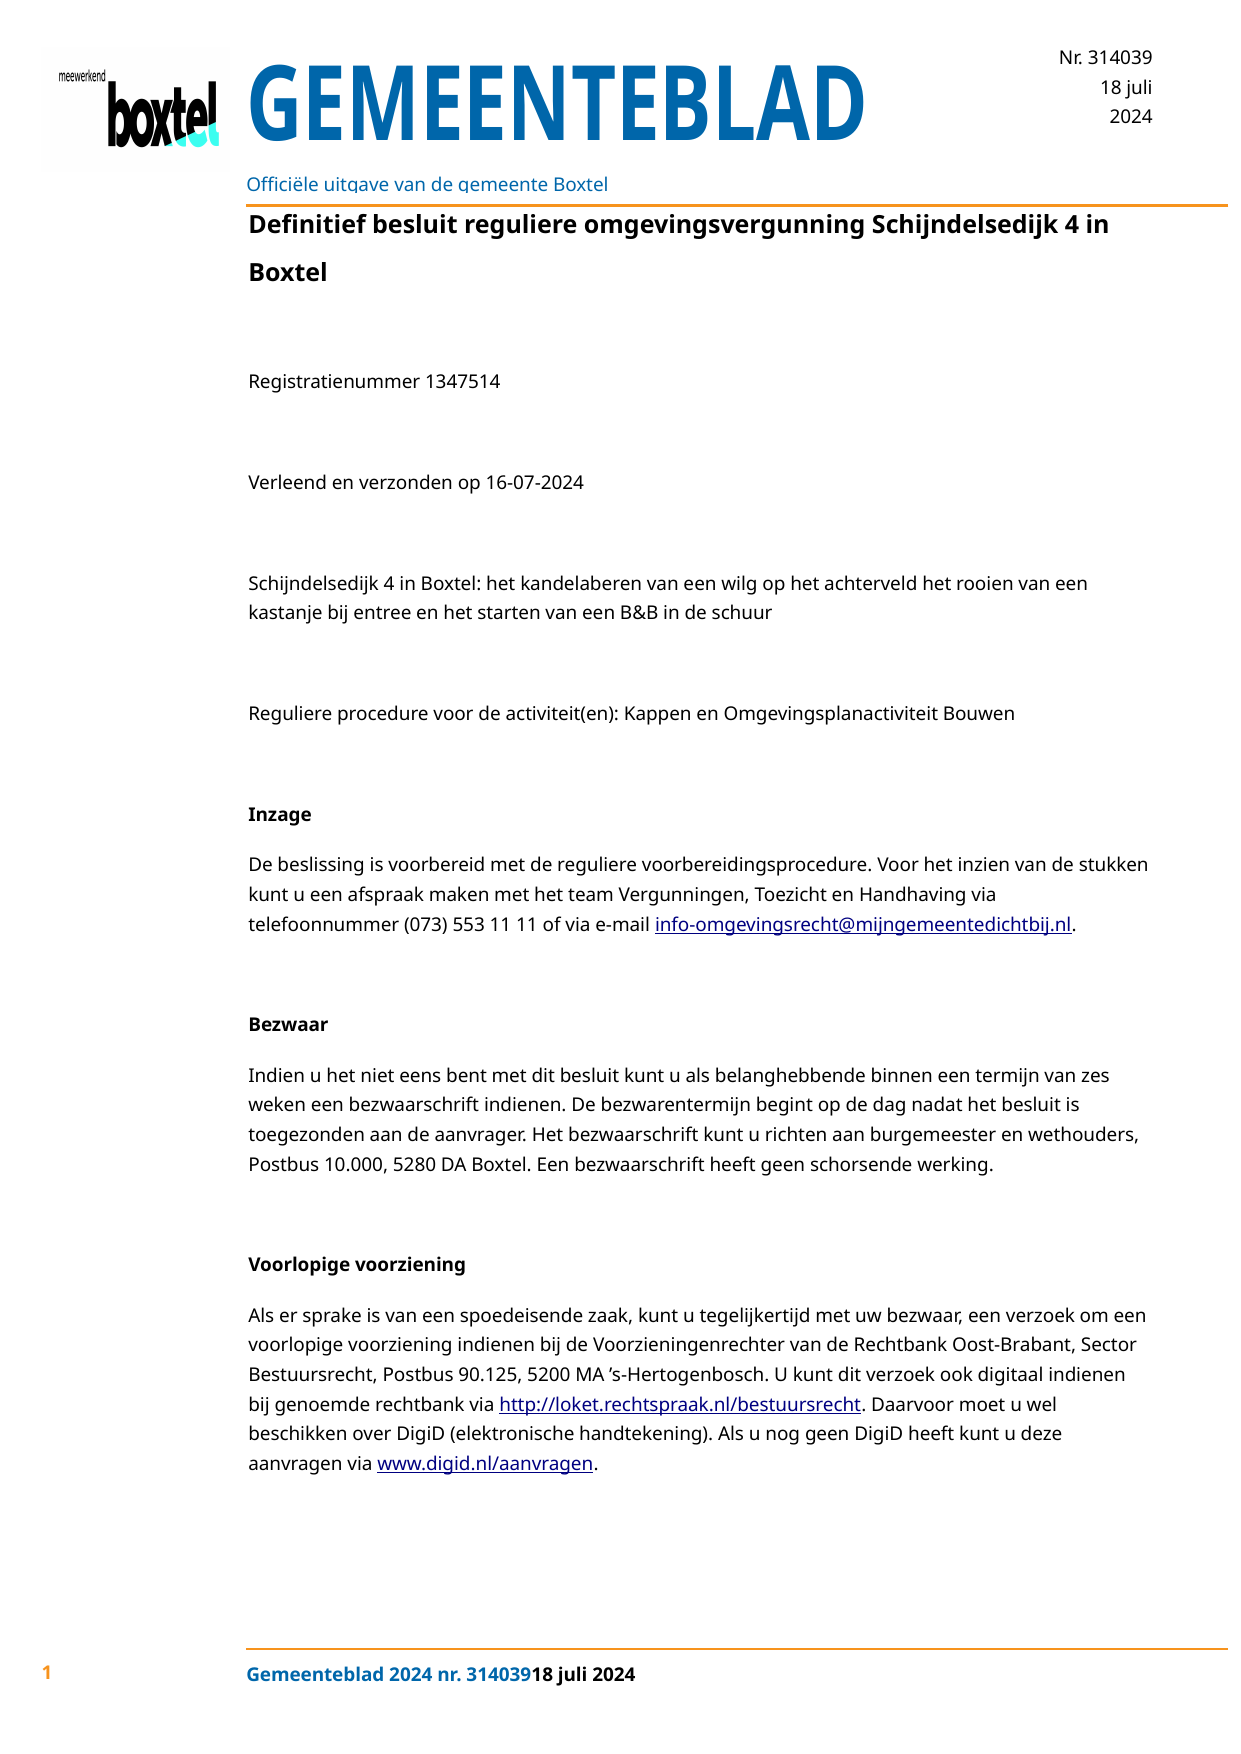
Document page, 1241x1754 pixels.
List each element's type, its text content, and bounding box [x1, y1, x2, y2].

text Bezwaar [248, 1012, 1152, 1037]
text Indien u het niet eens bent met dit besluit kunt u als belanghebbende binnen een termijn van zes weken een bezwaarschrift indienen. De bezwarentermijn begint op de dag nadat het besluit is toegezonden aan de aanvrager. Het bezwaarschrift kunt u richten aan burgemeester en wethouders, Postbus 10.000, 5280 DA Boxtel. Een bezwaarschrift heeft geen schorsende werking. [248, 1062, 1152, 1177]
text Definitief besluit reguliere omgevingsvergunning Schijndelsedijk 4 in Boxtel [248, 207, 1152, 288]
text Reguliere procedure voor de activiteit(en): Kappen en Omgevingsplanactiviteit Bouwen [248, 700, 1152, 726]
text Schijndelsedijk 4 in Boxtel: het kandelaberen van een wilg op het achterveld het rooien van een kastanje bij entree en het starten van een B&B in de schuur [248, 570, 1152, 625]
text De beslissing is voorbereid met de reguliere voorbereidingsprocedure. Voor het inzien van de stukken kunt u een afspraak maken met het team Vergunningen, Toezicht en Handhaving via telefoonnummer (073) 553 11 11 of via e-mail info-omgevingsrecht@mijngemeentedichtbij.nl. [248, 852, 1152, 937]
picture [41, 47, 231, 172]
text Voorlopige voorziening [248, 1252, 1152, 1277]
text Inzage [248, 801, 1152, 827]
text Als er sprake is van een spoedeisende zaak, kunt u tegelijkertijd met uw bezwaar, een verzoek om een voorlopige voorziening indienen bij de Voorzieningenrechter van de Rechtbank Oost-Brabant, Sector Bestuursrecht, Postbus 90.125, 5200 MA ’s-Hertogenbosch. U kunt dit verzoek ook digitaal indienen bij genoemde rechtbank via http://loket.rechtspraak.nl/bestuursrecht. Daarvoor moet u wel beschikken over DigiD (elektronische handtekening). Als u nog geen DigiD heeft kunt u deze aanvragen via www.digid.nl/aanvragen. [248, 1302, 1152, 1476]
text Registratienummer 1347514 [248, 368, 1152, 394]
text Verleend en verzonden op 16-07-2024 [248, 469, 1152, 495]
